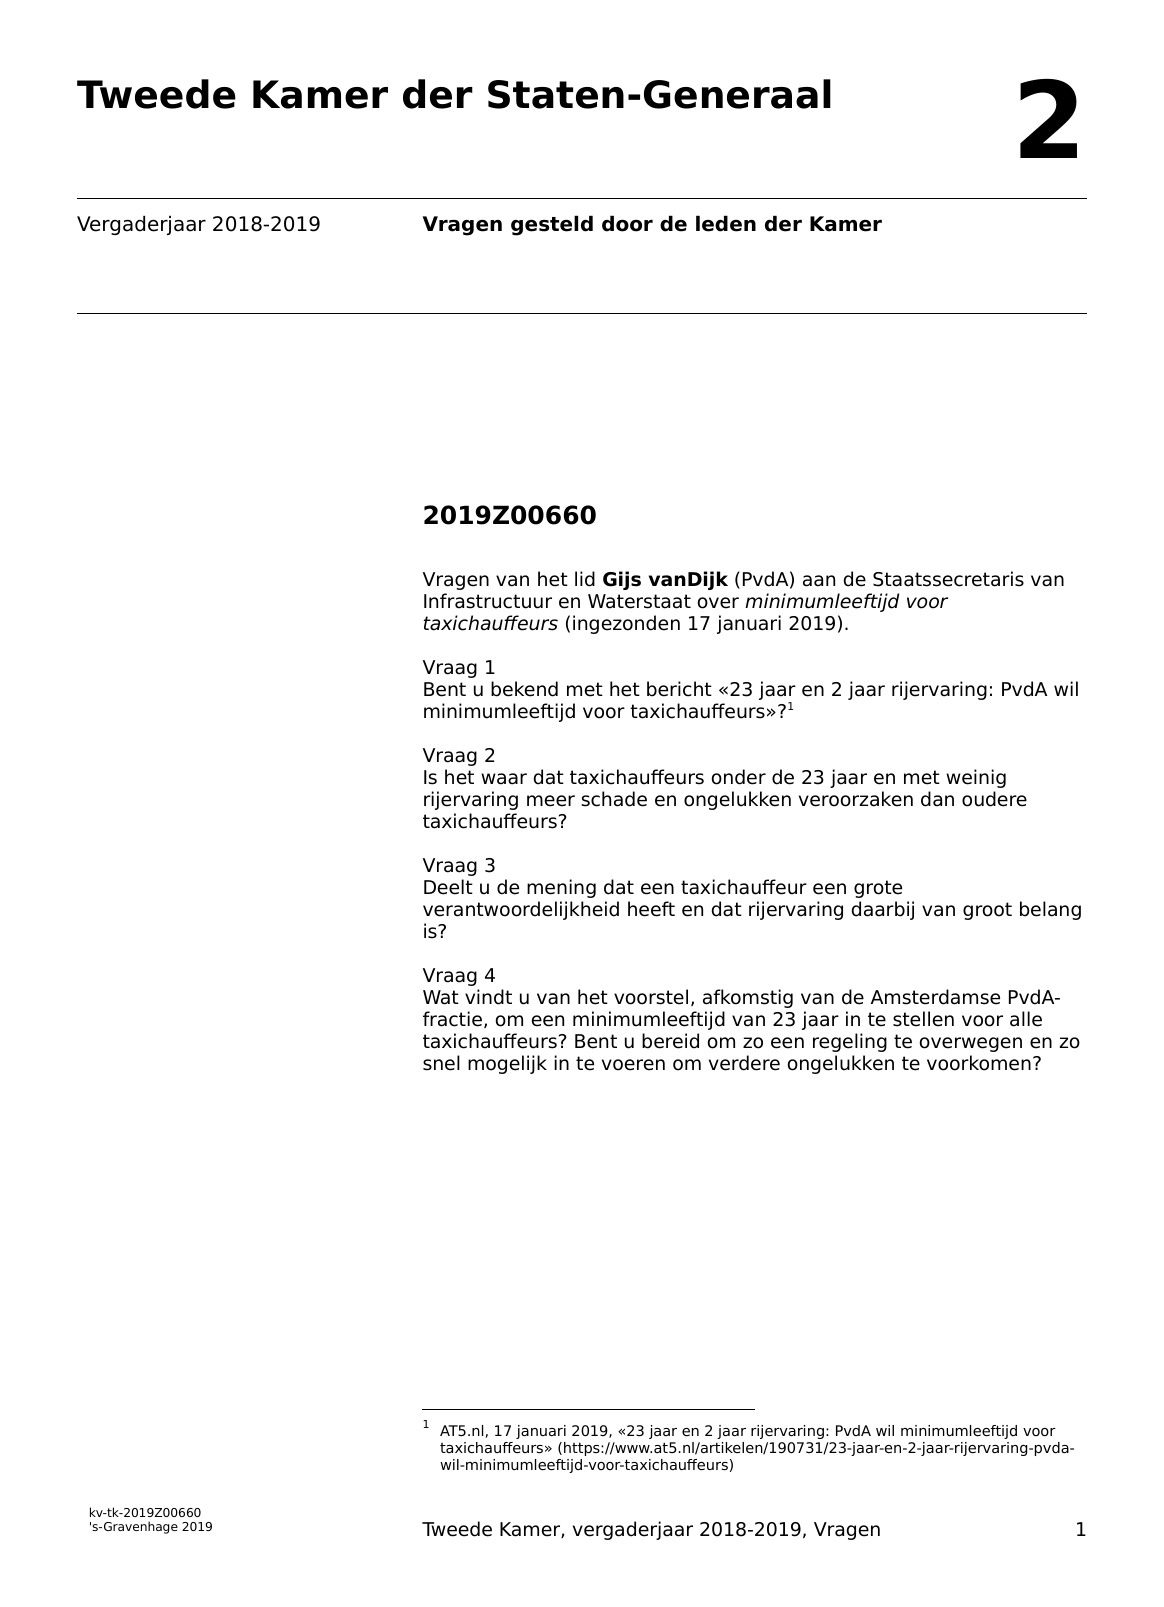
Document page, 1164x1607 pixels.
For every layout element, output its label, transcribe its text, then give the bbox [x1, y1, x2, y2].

text kv-tk-2019Z00660 [88, 1506, 323, 1520]
text Bent u bekend met het bericht «23 jaar en 2 jaar rijervaring: PvdA wil minimumleeftijd voor taxichauffeurs»? [422, 679, 1087, 723]
text Vraag 1 [422, 657, 1087, 679]
text Vraag 4 [422, 965, 1087, 987]
text Deelt u de mening dat een taxichauffeur een grote verantwoordelijkheid heeft en dat rijervaring daarbij van groot belang is? [422, 877, 1087, 943]
text Vraag 3 [422, 855, 1087, 877]
table_cell Vergaderjaar 2018-2019 [77, 199, 422, 313]
table_header Tweede Kamer der Staten-Generaal [77, 59, 886, 198]
text Wat vindt u van het voorstel, afkomstig van de Amsterdamse PvdA-fractie, om een minimumleeftijd van 23 jaar in te stellen voor alle taxichauffeurs? Bent u bereid om zo een regeling te overwegen en zo snel mogelijk in te voeren om verdere ongelukken te voorkomen? [422, 987, 1087, 1075]
text Vraag 2 [422, 745, 1087, 767]
text Is het waar dat taxichauffeurs onder de 23 jaar en met weinig rijervaring meer schade en ongelukken veroorzaken dan oudere taxichauffeurs? [422, 767, 1087, 833]
text Vragen van het lid Gijs vanDijk (PvdA) aan de Staatssecretaris van Infrastructuur en Waterstaat over minimumleeftijd voor taxichauffeurs (ingezonden 17 januari 2019). [422, 569, 1087, 635]
text 's-Gravenhage 2019 [88, 1520, 323, 1534]
text 2019Z00660 [422, 501, 1087, 531]
text AT5.nl, 17 januari 2019, «23 jaar en 2 jaar rijervaring: PvdA wil minimumleeftijd voor taxichauffeurs» (https://www.at5.nl/artikelen/190731/23-jaar-en-2-jaar-rijervaring-pvda-wil-minimumleeftijd-voor-taxichauffeurs) [422, 1418, 1087, 1474]
table_cell Vragen gesteld door de leden der Kamer [422, 199, 1087, 313]
table_header 2 [886, 59, 1087, 198]
